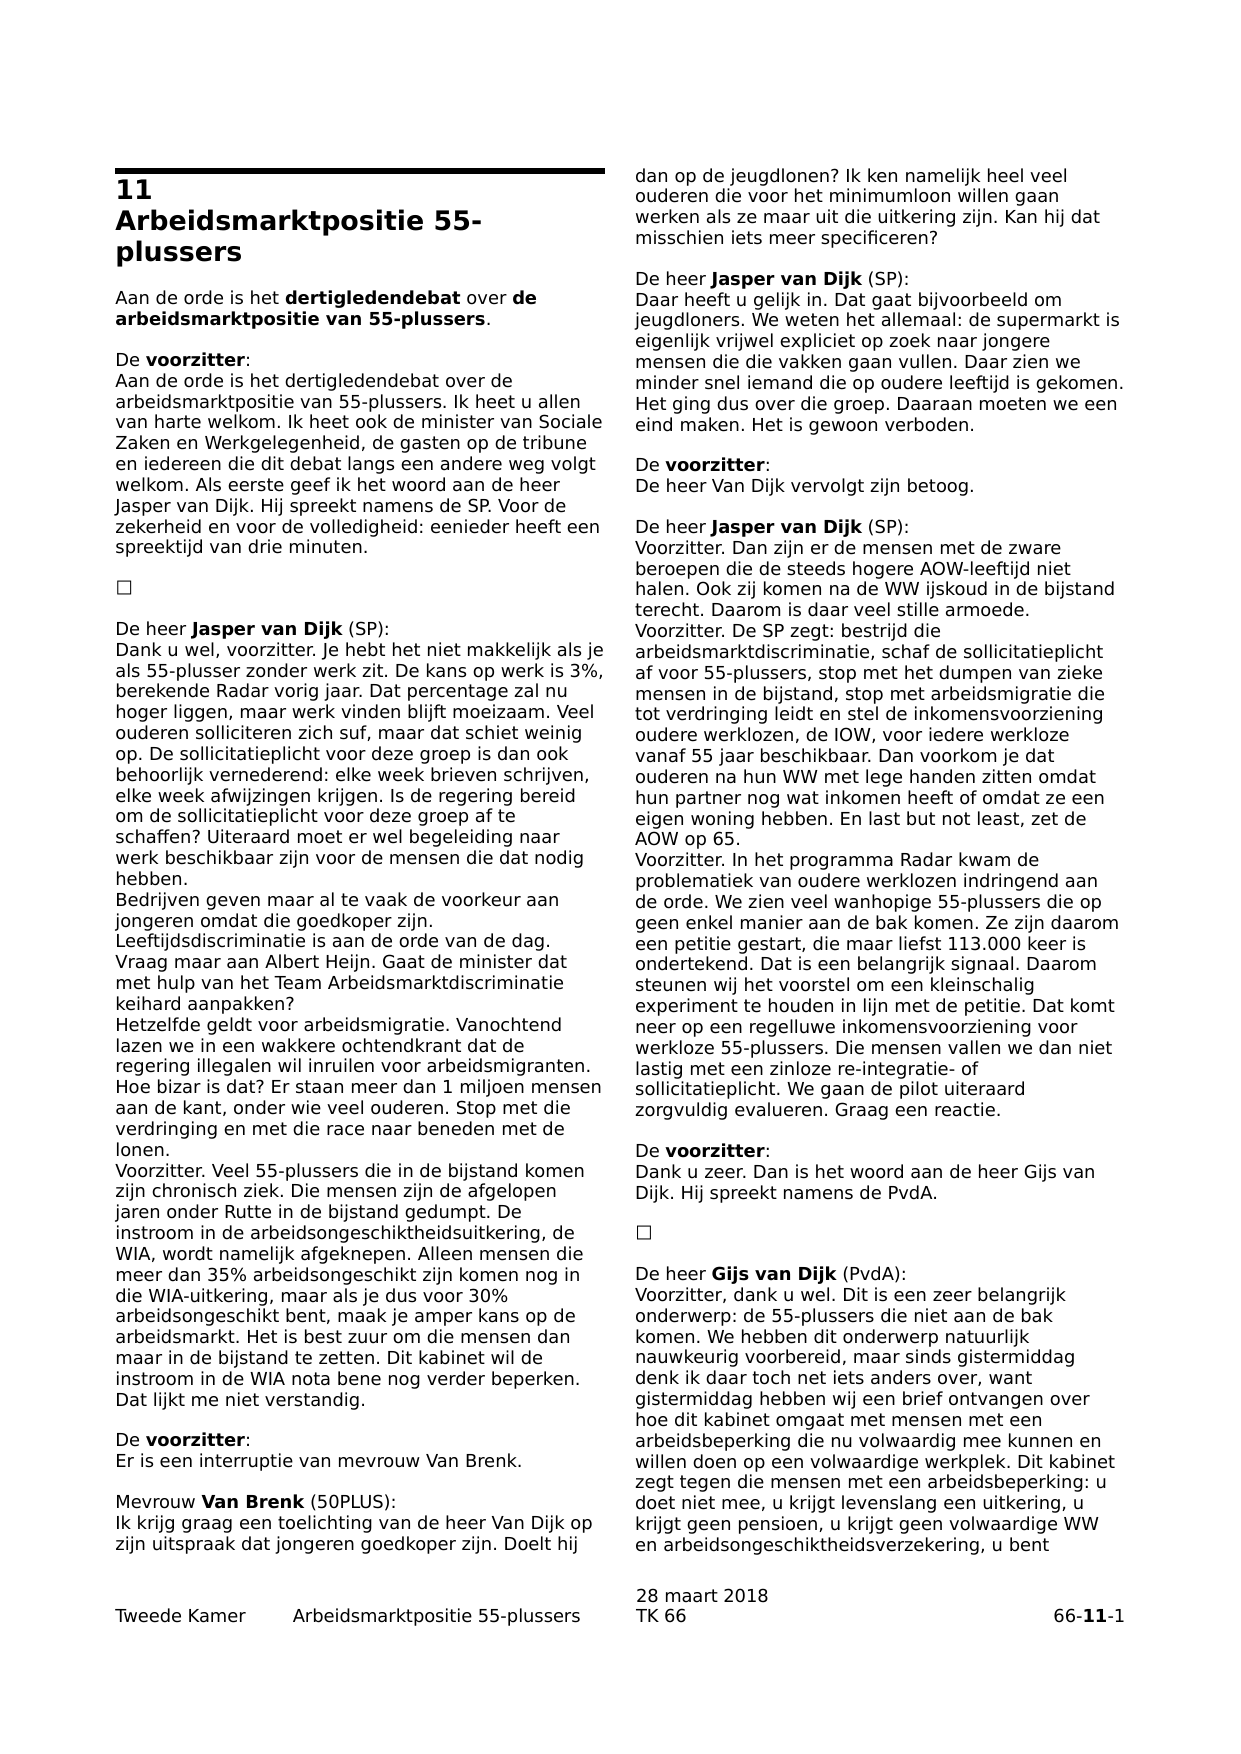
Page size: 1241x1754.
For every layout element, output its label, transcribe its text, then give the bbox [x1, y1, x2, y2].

text Mevrouw Van Brenk (50PLUS): [115, 1492, 605, 1513]
text Voorzitter, dank u wel. Dit is een zeer belangrijk onderwerp: de 55-plussers die niet aan de bak komen. We hebben dit onderwerp natuurlijk nauwkeurig voorbereid, maar sinds gistermiddag denk ik daar toch net iets anders over, want gistermiddag hebben wij een brief ontvangen over hoe dit kabinet omgaat met mensen met een arbeidsbeperking die nu volwaardig mee kunnen en willen doen op een volwaardige werkplek. Dit kabinet zegt tegen die mensen met een arbeidsbeperking: u doet niet mee, u krijgt levenslang een uitkering, u krijgt geen pensioen, u krijgt geen volwaardige WW en arbeidsongeschiktheidsverzekering, u bent [635, 1285, 1125, 1556]
text De voorzitter: [115, 350, 605, 371]
text De heer Jasper van Dijk (SP): [635, 269, 1125, 289]
text Ik krijg graag een toelichting van de heer Van Dijk op zijn uitspraak dat jongeren goedkoper zijn. Doelt hij [115, 1513, 605, 1554]
text De voorzitter: [635, 1141, 1125, 1162]
text De heer Gijs van Dijk (PvdA): [635, 1264, 1125, 1285]
title 11 Arbeidsmarktpositie 55-plussers [115, 174, 605, 268]
text De heer Van Dijk vervolgt zijn betoog. [635, 476, 1125, 497]
text Er is een interruptie van mevrouw Van Brenk. [115, 1451, 605, 1472]
text dan op de jeugdlonen? Ik ken namelijk heel veel ouderen die voor het minimumloon willen gaan werken als ze maar uit die uitkering zijn. Kan hij dat misschien iets meer specificeren? [635, 165, 1125, 249]
text ⬜ [635, 1223, 1125, 1244]
text Aan de orde is het dertigledendebat over de arbeidsmarktpositie van 55-plussers. Ik heet u allen van harte welkom. Ik heet ook de minister van Sociale Zaken en Werkgelegenheid, de gasten op de tribune en iedereen die dit debat langs een andere weg volgt welkom. Als eerste geef ik het woord aan de heer Jasper van Dijk. Hij spreekt namens de SP. Voor de zekerheid en voor de volledigheid: eenieder heeft een spreektijd van drie minuten. [115, 371, 605, 558]
text Voorzitter. De SP zegt: bestrijd die arbeidsmarktdiscriminatie, schaf de sollicitatieplicht af voor 55-plussers, stop met het dumpen van zieke mensen in de bijstand, stop met arbeidsmigratie die tot verdringing leidt en stel de inkomensvoorziening oudere werklozen, de IOW, voor iedere werkloze vanaf 55 jaar beschikbaar. Dan voorkom je dat ouderen na hun WW met lege handen zitten omdat hun partner nog wat inkomen heeft of omdat ze een eigen woning hebben. En last but not least, zet de AOW op 65. [635, 621, 1125, 850]
text Dank u wel, voorzitter. Je hebt het niet makkelijk als je als 55-plusser zonder werk zit. De kans op werk is 3%, berekende Radar vorig jaar. Dat percentage zal nu hoger liggen, maar werk vinden blijft moeizaam. Veel ouderen solliciteren zich suf, maar dat schiet weinig op. De sollicitatieplicht voor deze groep is dan ook behoorlijk vernederend: elke week brieven schrijven, elke week afwijzingen krijgen. Is de regering bereid om de sollicitatieplicht voor deze groep af te schaffen? Uiteraard moet er wel begeleiding naar werk beschikbaar zijn voor de mensen die dat nodig hebben. [115, 639, 605, 889]
text Bedrijven geven maar al te vaak de voorkeur aan jongeren omdat die goedkoper zijn. Leeftijdsdiscriminatie is aan de orde van de dag. Vraag maar aan Albert Heijn. Gaat de minister dat met hulp van het Team Arbeidsmarktdiscriminatie keihard aanpakken? [115, 889, 605, 1014]
text De voorzitter: [115, 1430, 605, 1451]
text ⬜ [115, 578, 605, 599]
text Dank u zeer. Dan is het woord aan de heer Gijs van Dijk. Hij spreekt namens de PvdA. [635, 1162, 1125, 1203]
text Aan de orde is het dertigledendebat over de arbeidsmarktpositie van 55-plussers. [115, 288, 605, 330]
text De heer Jasper van Dijk (SP): [635, 517, 1125, 537]
text De heer Jasper van Dijk (SP): [115, 619, 605, 639]
text Voorzitter. In het programma Radar kwam de problematiek van oudere werklozen indringend aan de orde. We zien veel wanhopige 55-plussers die op geen enkel manier aan de bak komen. Ze zijn daarom een petitie gestart, die maar liefst 113.000 keer is ondertekend. Dat is een belangrijk signaal. Daarom steunen wij het voorstel om een kleinschalig experiment te houden in lijn met de petitie. Dat komt neer op een regelluwe inkomensvoorziening voor werkloze 55-plussers. Die mensen vallen we dan niet lastig met een zinloze re-integratie- of sollicitatieplicht. We gaan de pilot uiteraard zorgvuldig evalueren. Graag een reactie. [635, 850, 1125, 1121]
text Voorzitter. Veel 55-plussers die in de bijstand komen zijn chronisch ziek. Die mensen zijn de afgelopen jaren onder Rutte in de bijstand gedumpt. De instroom in de arbeidsongeschiktheidsuitkering, de WIA, wordt namelijk afgeknepen. Alleen mensen die meer dan 35% arbeidsongeschikt zijn komen nog in die WIA-uitkering, maar als je dus voor 30% arbeidsongeschikt bent, maak je amper kans op de arbeidsmarkt. Het is best zuur om die mensen dan maar in de bijstand te zetten. Dit kabinet wil de instroom in de WIA nota bene nog verder beperken. Dat lijkt me niet verstandig. [115, 1160, 605, 1410]
text Daar heeft u gelijk in. Dat gaat bijvoorbeeld om jeugdloners. We weten het allemaal: de supermarkt is eigenlijk vrijwel expliciet op zoek naar jongere mensen die die vakken gaan vullen. Daar zien we minder snel iemand die op oudere leeftijd is gekomen. Het ging dus over die groep. Daaraan moeten we een eind maken. Het is gewoon verboden. [635, 289, 1125, 435]
text Hetzelfde geldt voor arbeidsmigratie. Vanochtend lazen we in een wakkere ochtendkrant dat de regering illegalen wil inruilen voor arbeidsmigranten. Hoe bizar is dat? Er staan meer dan 1 miljoen mensen aan de kant, onder wie veel ouderen. Stop met die verdringing en met die race naar beneden met de lonen. [115, 1014, 605, 1160]
text De voorzitter: [635, 455, 1125, 476]
text Voorzitter. Dan zijn er de mensen met de zware beroepen die de steeds hogere AOW-leeftijd niet halen. Ook zij komen na de WW ijskoud in de bijstand terecht. Daarom is daar veel stille armoede. [635, 537, 1125, 621]
